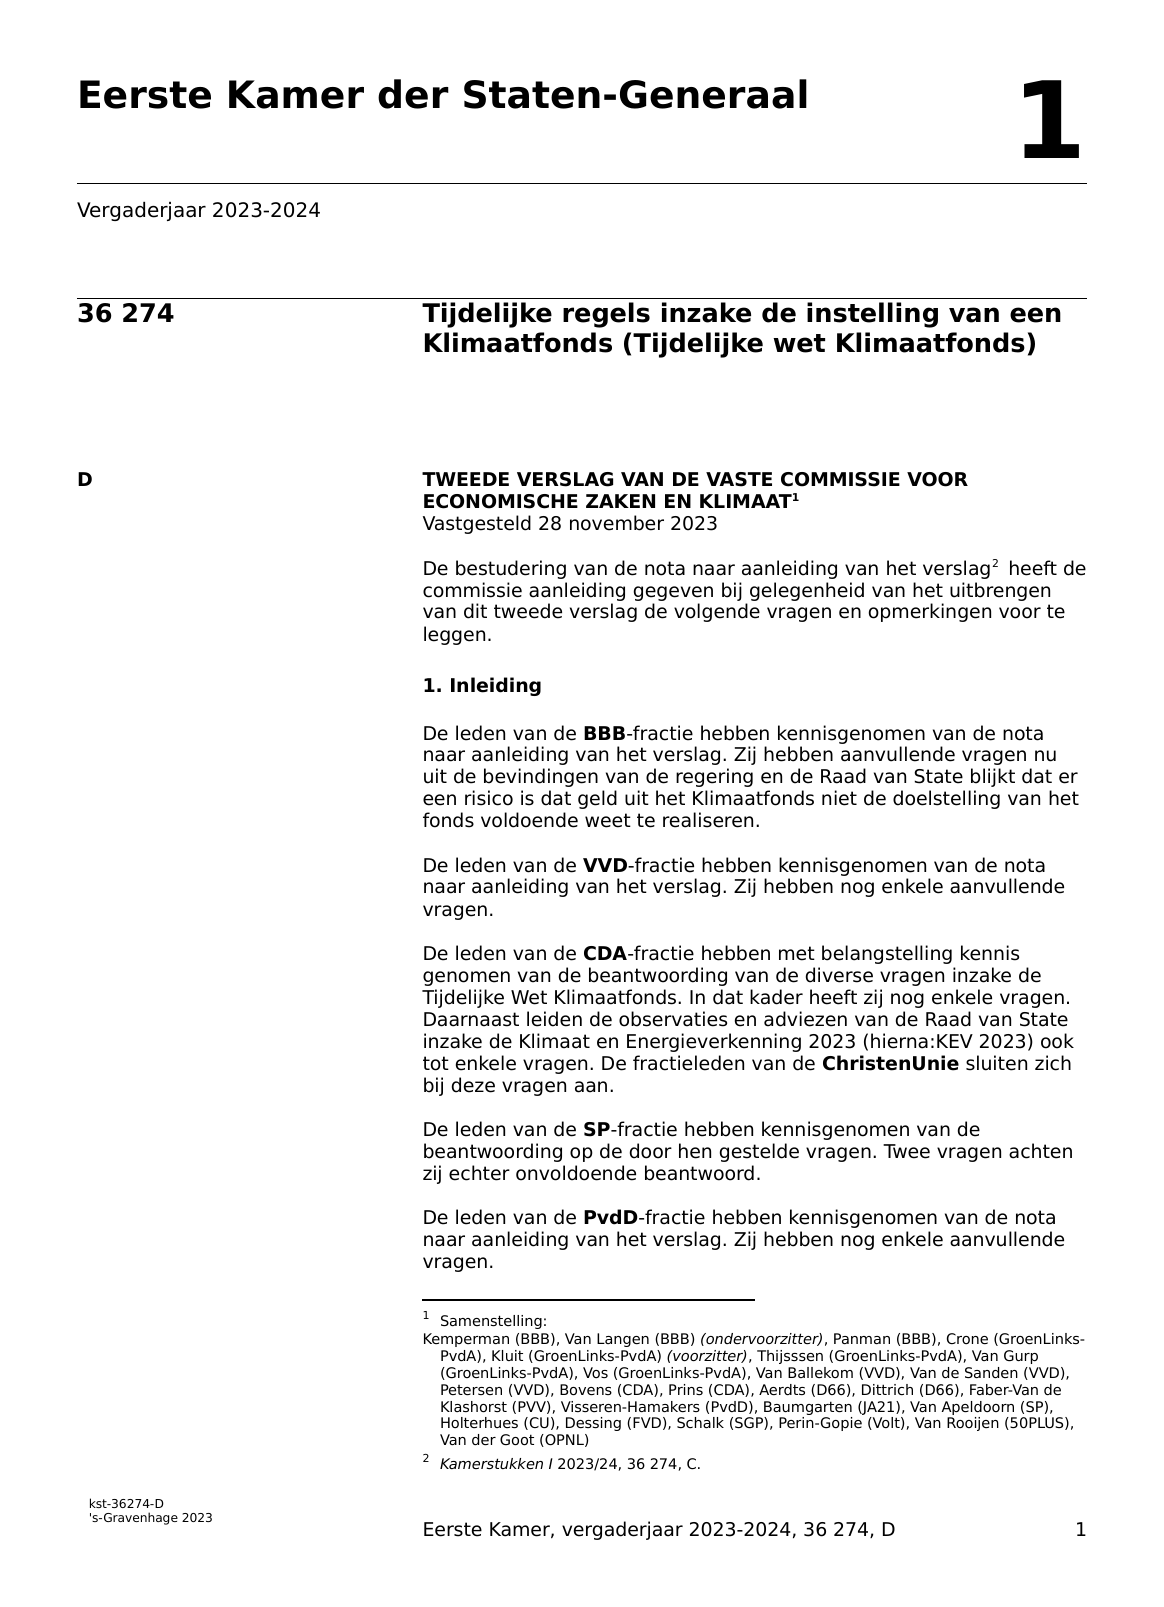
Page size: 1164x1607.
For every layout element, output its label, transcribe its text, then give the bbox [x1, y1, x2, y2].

text De leden van de CDA-fractie hebben met belangstelling kennis genomen van de beantwoording van de diverse vragen inzake de Tijdelijke Wet Klimaatfonds. In dat kader heeft zij nog enkele vragen. Daarnaast leiden de observaties en adviezen van de Raad van State inzake de Klimaat en Energieverkenning 2023 (hierna:KEV 2023) ook tot enkele vragen. De fractieleden van de ChristenUnie sluiten zich bij deze vragen aan. [422, 943, 1087, 1096]
text De leden van de VVD-fractie hebben kennisgenomen van de nota naar aanleiding van het verslag. Zij hebben nog enkele aanvullende vragen. [422, 854, 1087, 920]
text De leden van de BBB-fractie hebben kennisgenomen van de nota naar aanleiding van het verslag. Zij hebben aanvullende vragen nu uit de bevindingen van de regering en de Raad van State blijkt dat er een risico is dat geld uit het Klimaatfonds niet de doelstelling van het fonds voldoende weet te realiseren. [422, 722, 1087, 832]
text De leden van de PvdD-fractie hebben kennisgenomen van de nota naar aanleiding van het verslag. Zij hebben nog enkele aanvullende vragen. [422, 1207, 1087, 1273]
subtitle D TWEEDE VERSLAG VAN DE VASTE COMMISSIE VOOR ECONOMISCHE ZAKEN EN KLIMAAT [77, 469, 1087, 513]
text Kamerstukken I 2023/24, 36 274, C. [422, 1452, 1087, 1474]
text Vastgesteld 28 november 2023 [422, 513, 1087, 535]
text De leden van de SP-fractie hebben kennisgenomen van de beantwoording op de door hen gestelde vragen. Twee vragen achten zij echter onvoldoende beantwoord. [422, 1119, 1087, 1184]
table_cell Vergaderjaar 2023-2024 [77, 184, 1087, 298]
text Kemperman (BBB), Van Langen (BBB) (ondervoorzitter), Panman (BBB), Crone (GroenLinks-PvdA), Kluit (GroenLinks-PvdA) (voorzitter), Thijsssen (GroenLinks-PvdA), Van Gurp (GroenLinks-PvdA), Vos (GroenLinks-PvdA), Van Ballekom (VVD), Van de Sanden (VVD), Petersen (VVD), Bovens (CDA), Prins (CDA), Aerdts (D66), Dittrich (D66), Faber-Van de Klashorst (PVV), Visseren-Hamakers (PvdD), Baumgarten (JA21), Van Apeldoorn (SP), Holterhues (CU), Dessing (FVD), Schalk (SGP), Perin-Gopie (Volt), Van Rooijen (50PLUS), Van der Goot (OPNL) [422, 1331, 1087, 1449]
text De bestudering van de nota naar aanleiding van het verslag heeft de commissie aanleiding gegeven bij gelegenheid van het uitbrengen van dit tweede verslag de volgende vragen en opmerkingen voor te leggen. [422, 557, 1087, 645]
text kst-36274-D [88, 1497, 323, 1511]
text Samenstelling: [422, 1309, 1087, 1331]
subtitle 1. Inleiding [422, 675, 1087, 697]
table_header 1 [886, 59, 1087, 183]
subtitle 36 274 Tijdelijke regels inzake de instelling van een Klimaatfonds (Tijdelijke wet Klimaatfonds) [77, 299, 1087, 358]
text 's-Gravenhage 2023 [88, 1511, 323, 1525]
table_header Eerste Kamer der Staten-Generaal [77, 59, 886, 183]
